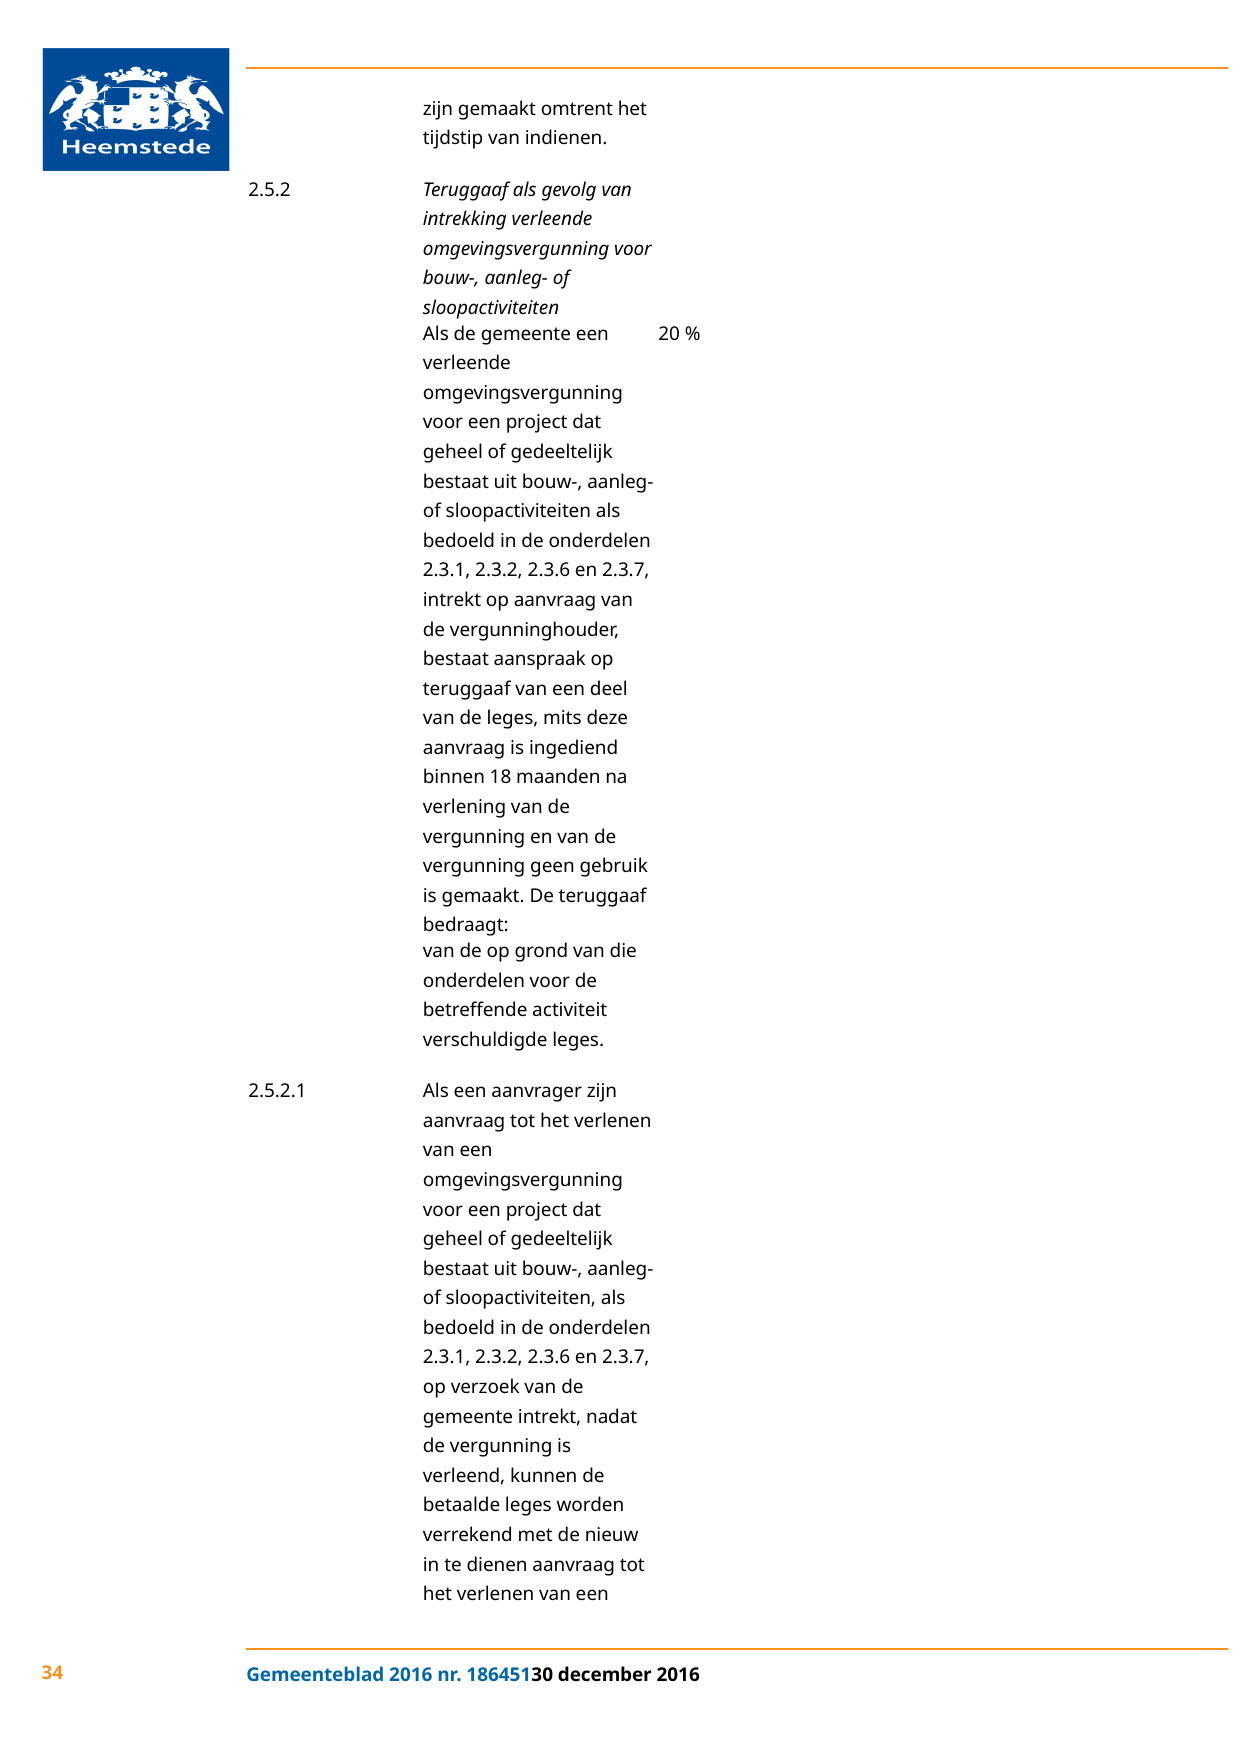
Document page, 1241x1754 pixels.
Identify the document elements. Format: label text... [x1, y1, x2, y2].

table_cell van de op grond van die onderdelen voor de betreffende activiteit verschuldigde leges. [423, 937, 658, 1052]
table_cell [658, 1078, 833, 1606]
table_cell [833, 95, 1152, 150]
table_cell [833, 176, 1152, 320]
table_cell 2.5.2.1 [248, 1078, 423, 1606]
table_cell [423, 150, 658, 176]
table_cell Als de gemeente een verleende omgevingsvergunning voor een project dat geheel of gedeeltelijk bestaat uit bouw-, aanleg- of sloopactiviteiten als bedoeld in de onderdelen 2.3.1, 2.3.2, 2.3.6 en 2.3.7, intrekt op aanvraag van de vergunninghouder, bestaat aanspraak op teruggaaf van een deel van de leges, mits deze aanvraag is ingediend binnen 18 maanden na verlening van de vergunning en van de vergunning geen gebruik is gemaakt. De teruggaaf bedraagt: [423, 320, 658, 937]
table_cell [248, 1052, 423, 1077]
table_cell [833, 320, 1152, 937]
table_cell [658, 937, 833, 1052]
table_cell [248, 320, 423, 937]
table_cell Teruggaaf als gevolg van intrekking verleende omgevingsvergunning voor bouw-, aanleg- of sloopactiviteiten [423, 176, 658, 320]
table_cell [248, 150, 423, 176]
table_cell [248, 937, 423, 1052]
table_cell zijn gemaakt omtrent het tijdstip van indienen. [423, 95, 658, 150]
table_cell [833, 1052, 1152, 1077]
table_cell [833, 150, 1152, 176]
table_cell [658, 176, 833, 320]
table_cell [658, 1052, 833, 1077]
table_cell 2.5.2 [248, 176, 423, 320]
table_cell Als een aanvrager zijn aanvraag tot het verlenen van een omgevingsvergunning voor een project dat geheel of gedeeltelijk bestaat uit bouw-, aanleg- of sloopactiviteiten, als bedoeld in de onderdelen 2.3.1, 2.3.2, 2.3.6 en 2.3.7, op verzoek van de gemeente intrekt, nadat de vergunning is verleend, kunnen de betaalde leges worden verrekend met de nieuw in te dienen aanvraag tot het verlenen van een [423, 1078, 658, 1606]
table_cell [658, 150, 833, 176]
table_cell [833, 1078, 1152, 1606]
table_cell 20 % [658, 320, 833, 937]
table_cell [248, 95, 423, 150]
picture [41, 47, 231, 172]
table_cell [423, 1052, 658, 1077]
table_cell [658, 95, 833, 150]
table_cell [833, 937, 1152, 1052]
